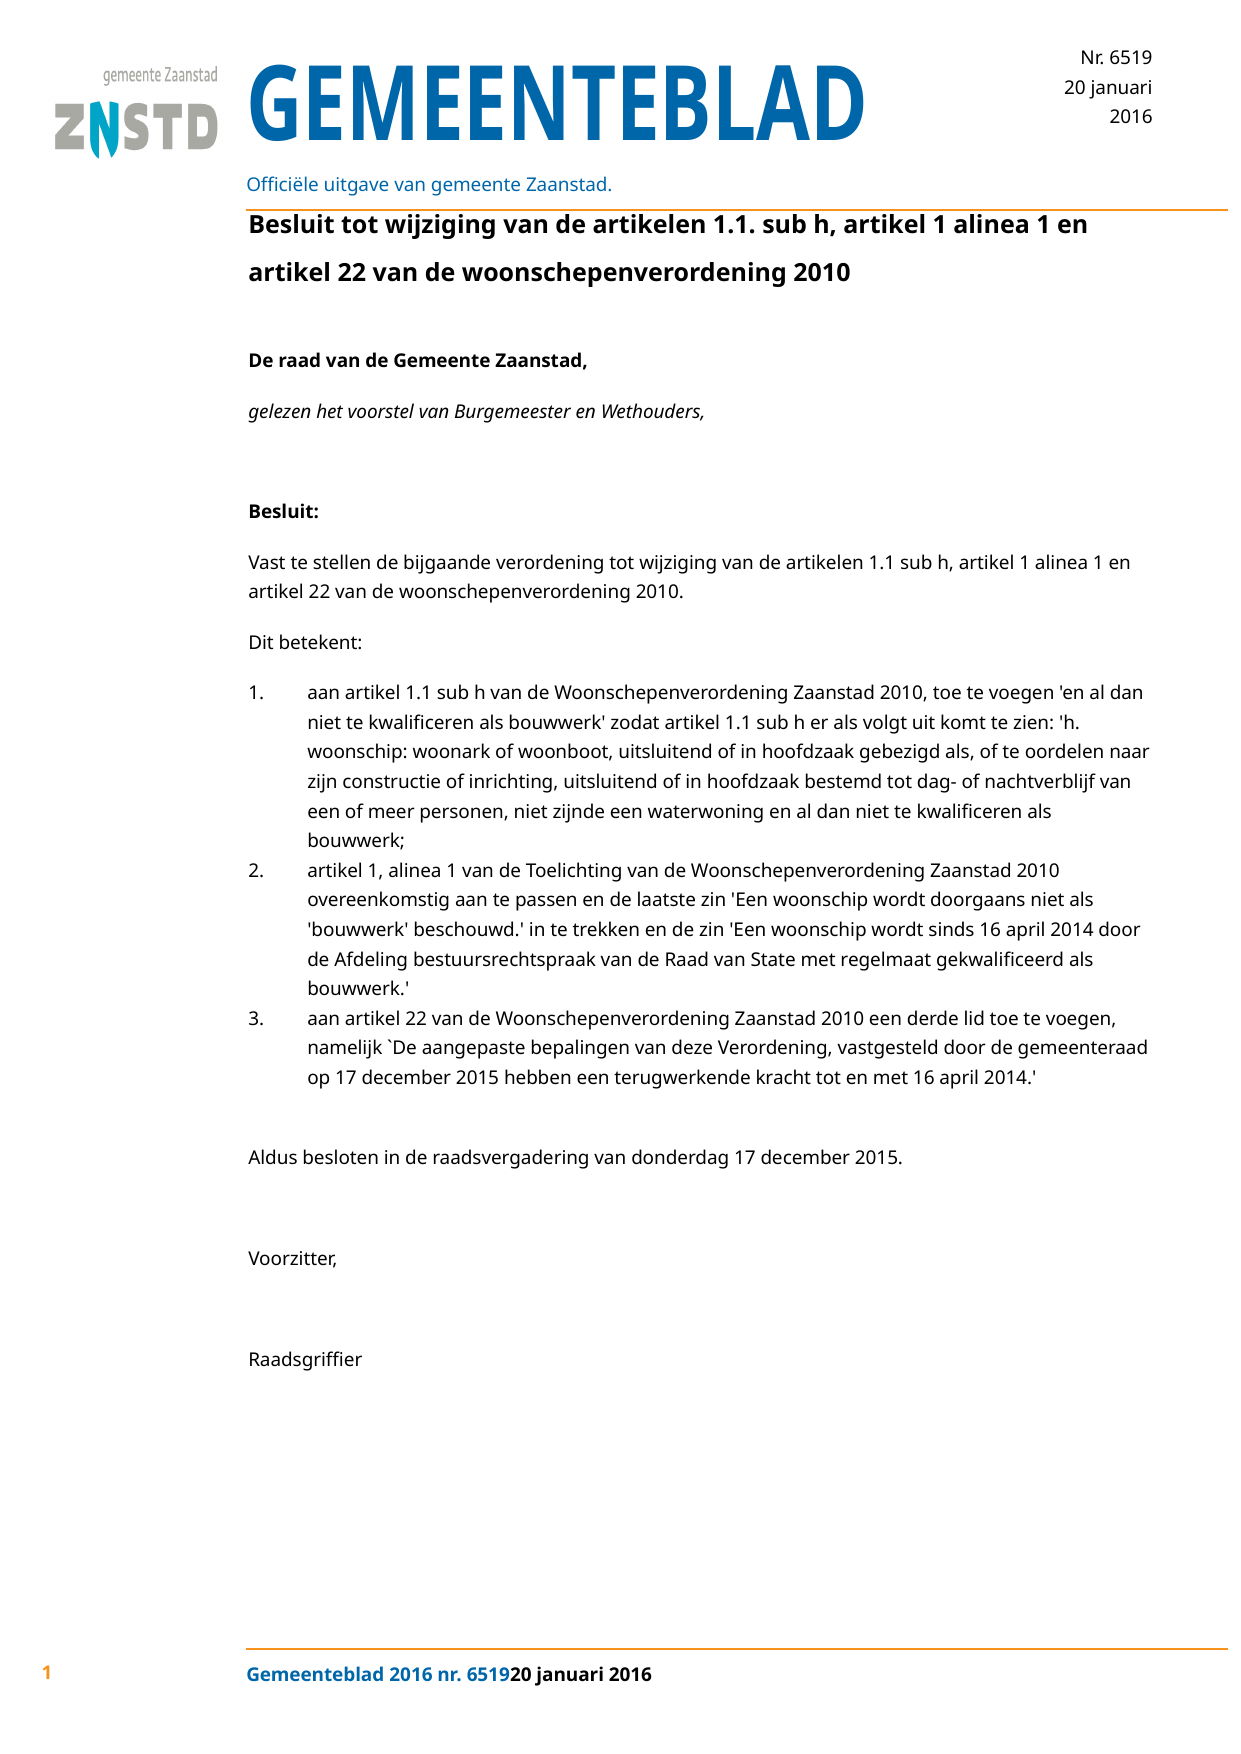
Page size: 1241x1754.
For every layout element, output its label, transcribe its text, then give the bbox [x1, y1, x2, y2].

picture [41, 47, 231, 172]
text Besluit tot wijziging van de artikelen 1.1. sub h, artikel 1 alinea 1 en artikel 22 van de woonschepenverordening 2010 [248, 211, 1152, 288]
text Aldus besloten in de raadsvergadering van donderdag 17 december 2015. [248, 1144, 1152, 1170]
text gelezen het voorstel van Burgemeester en Wethouders, [248, 398, 1152, 424]
text Besluit: [248, 499, 1152, 524]
text Dit betekent: [248, 629, 1152, 655]
text Voorzitter, [248, 1245, 1152, 1271]
list artikel 1, alinea 1 van de Toelichting van de Woonschepenverordening Zaanstad 2010 overeenkomstig aan te passen en de laatste zin 'Een woonschip wordt doorgaans niet als 'bouwwerk' beschouwd.' in te trekken en de zin 'Een woonschip wordt sinds 16 april 2014 door de Afdeling bestuursrechtspraak van de Raad van State met regelmaat gekwalificeerd als bouwwerk.' [248, 857, 1152, 1001]
list aan artikel 1.1 sub h van de Woonschepenverordening Zaanstad 2010, toe te voegen 'en al dan niet te kwalificeren als bouwwerk' zodat artikel 1.1 sub h er als volgt uit komt te zien: 'h. woonschip: woonark of woonboot, uitsluitend of in hoofdzaak gebezigd als, of te oordelen naar zijn constructie of inrichting, uitsluitend of in hoofdzaak bestemd tot dag- of nachtverblijf van een of meer personen, niet zijnde een waterwoning en al dan niet te kwalificeren als bouwwerk; [248, 679, 1152, 853]
text De raad van de Gemeente Zaanstad, [248, 347, 1152, 373]
text Vast te stellen de bijgaande verordening tot wijziging van de artikelen 1.1 sub h, artikel 1 alinea 1 en artikel 22 van de woonschepenverordening 2010. [248, 549, 1152, 604]
text Raadsgriffier [248, 1346, 1152, 1372]
list aan artikel 22 van de Woonschepenverordening Zaanstad 2010 een derde lid toe te voegen, namelijk `De aangepaste bepalingen van deze Verordening, vastgesteld door de gemeenteraad op 17 december 2015 hebben een terugwerkende kracht tot en met 16 april 2014.' [248, 1005, 1152, 1090]
